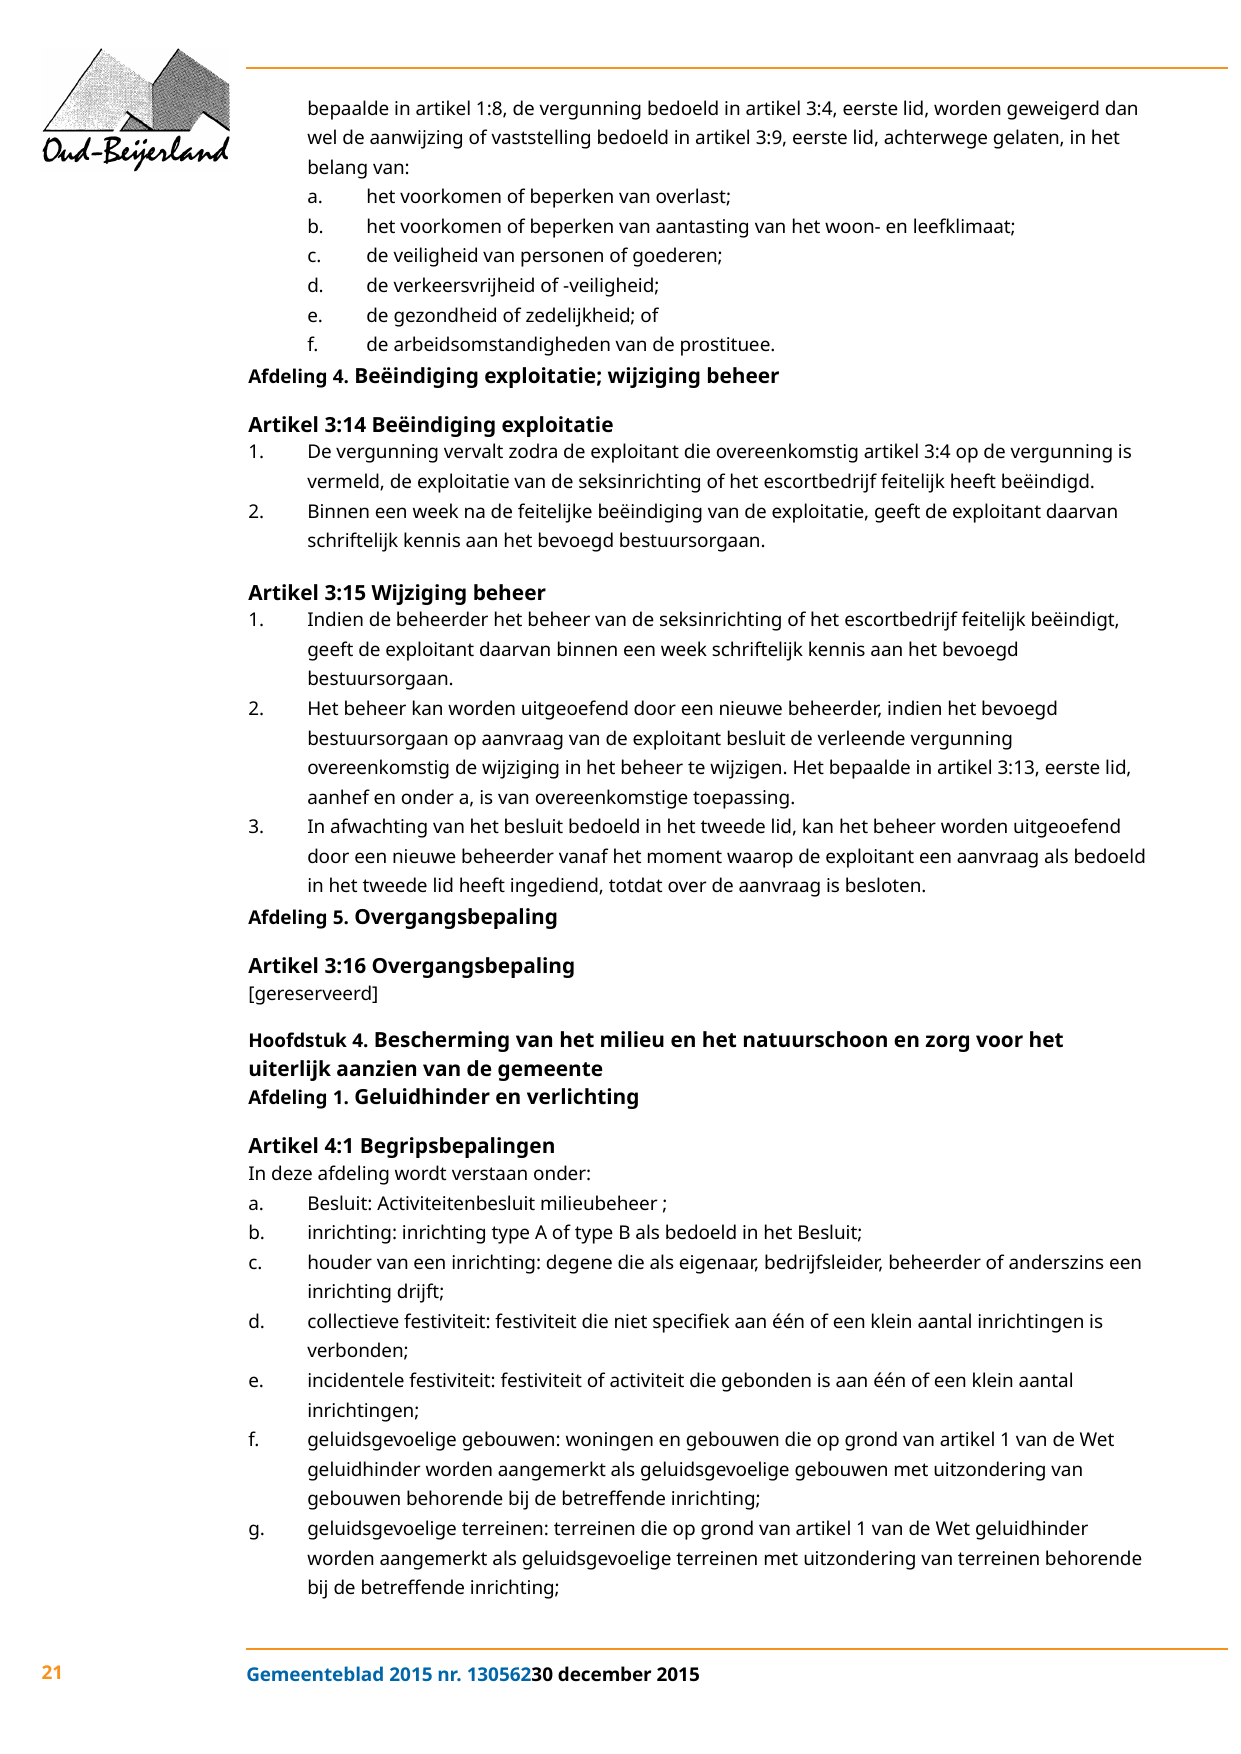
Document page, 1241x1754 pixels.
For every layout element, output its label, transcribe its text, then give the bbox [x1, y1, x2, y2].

text Afdeling 4. Beëindiging exploitatie; wijziging beheer [248, 361, 1152, 389]
text Artikel 4:1 Begripsbepalingen [248, 1132, 1152, 1160]
text Hoofdstuk 4. Bescherming van het milieu en het natuurschoon en zorg voor het uiterlijk aanzien van de gemeente [248, 1026, 1152, 1082]
list In afwachting van het besluit bedoeld in het tweede lid, kan het beheer worden uitgeoefend door een nieuwe beheerder vanaf het moment waarop de exploitant een aanvraag als bedoeld in het tweede lid heeft ingediend, totdat over de aanvraag is besloten. [248, 813, 1152, 898]
list de veiligheid van personen of goederen; [307, 243, 1152, 268]
text Artikel 3:16 Overgangsbepaling [248, 951, 1152, 980]
list Besluit: Activiteitenbesluit milieubeheer ; [248, 1190, 1152, 1215]
list geluidsgevoelige gebouwen: woningen en gebouwen die op grond van artikel 1 van de Wet geluidhinder worden aangemerkt als geluidsgevoelige gebouwen met uitzondering van gebouwen behorende bij de betreffende inrichting; [248, 1426, 1152, 1511]
text In deze afdeling wordt verstaan onder: [248, 1160, 1152, 1186]
list geluidsgevoelige terreinen: terreinen die op grond van artikel 1 van de Wet geluidhinder worden aangemerkt als geluidsgevoelige terreinen met uitzondering van terreinen behorende bij de betreffende inrichting; [248, 1515, 1152, 1600]
list de verkeersvrijheid of -veiligheid; [307, 272, 1152, 298]
list bepaalde in artikel 1:8, de vergunning bedoeld in artikel 3:4, eerste lid, worden geweigerd dan wel de aanwijzing of vaststelling bedoeld in artikel 3:9, eerste lid, achterwege gelaten, in het belang van: [248, 95, 1152, 180]
text Artikel 3:15 Wijziging beheer [248, 578, 1152, 606]
list inrichting: inrichting type A of type B als bedoeld in het Besluit; [248, 1219, 1152, 1245]
text Afdeling 5. Overgangsbepaling [248, 902, 1152, 931]
list collectieve festiviteit: festiviteit die niet specifiek aan één of een klein aantal inrichtingen is verbonden; [248, 1308, 1152, 1363]
picture [41, 47, 231, 172]
list incidentele festiviteit: festiviteit of activiteit die gebonden is aan één of een klein aantal inrichtingen; [248, 1367, 1152, 1422]
text [gereserveerd] [248, 980, 1152, 1006]
list houder van een inrichting: degene die als eigenaar, bedrijfsleider, beheerder of anderszins een inrichting drijft; [248, 1249, 1152, 1304]
list Het beheer kan worden uitgeoefend door een nieuwe beheerder, indien het bevoegd bestuursorgaan op aanvraag van de exploitant besluit de verleende vergunning overeenkomstig de wijziging in het beheer te wijzigen. Het bepaalde in artikel 3:13, eerste lid, aanhef en onder a, is van overeenkomstige toepassing. [248, 695, 1152, 809]
list het voorkomen of beperken van overlast; [307, 183, 1152, 209]
list Indien de beheerder het beheer van de seksinrichting of het escortbedrijf feitelijk beëindigt, geeft de exploitant daarvan binnen een week schriftelijk kennis aan het bevoegd bestuursorgaan. [248, 606, 1152, 691]
list Binnen een week na de feitelijke beëindiging van de exploitatie, geeft de exploitant daarvan schriftelijk kennis aan het bevoegd bestuursorgaan. [248, 498, 1152, 553]
text Afdeling 1. Geluidhinder en verlichting [248, 1082, 1152, 1111]
list het voorkomen of beperken van aantasting van het woon- en leefklimaat; [307, 213, 1152, 239]
list de gezondheid of zedelijkheid; of [307, 302, 1152, 328]
list de arbeidsomstandigheden van de prostituee. [307, 331, 1152, 357]
list De vergunning vervalt zodra de exploitant die overeenkomstig artikel 3:4 op de vergunning is vermeld, de exploitatie van de seksinrichting of het escortbedrijf feitelijk heeft beëindigd. [248, 439, 1152, 494]
text Artikel 3:14 Beëindiging exploitatie [248, 410, 1152, 439]
